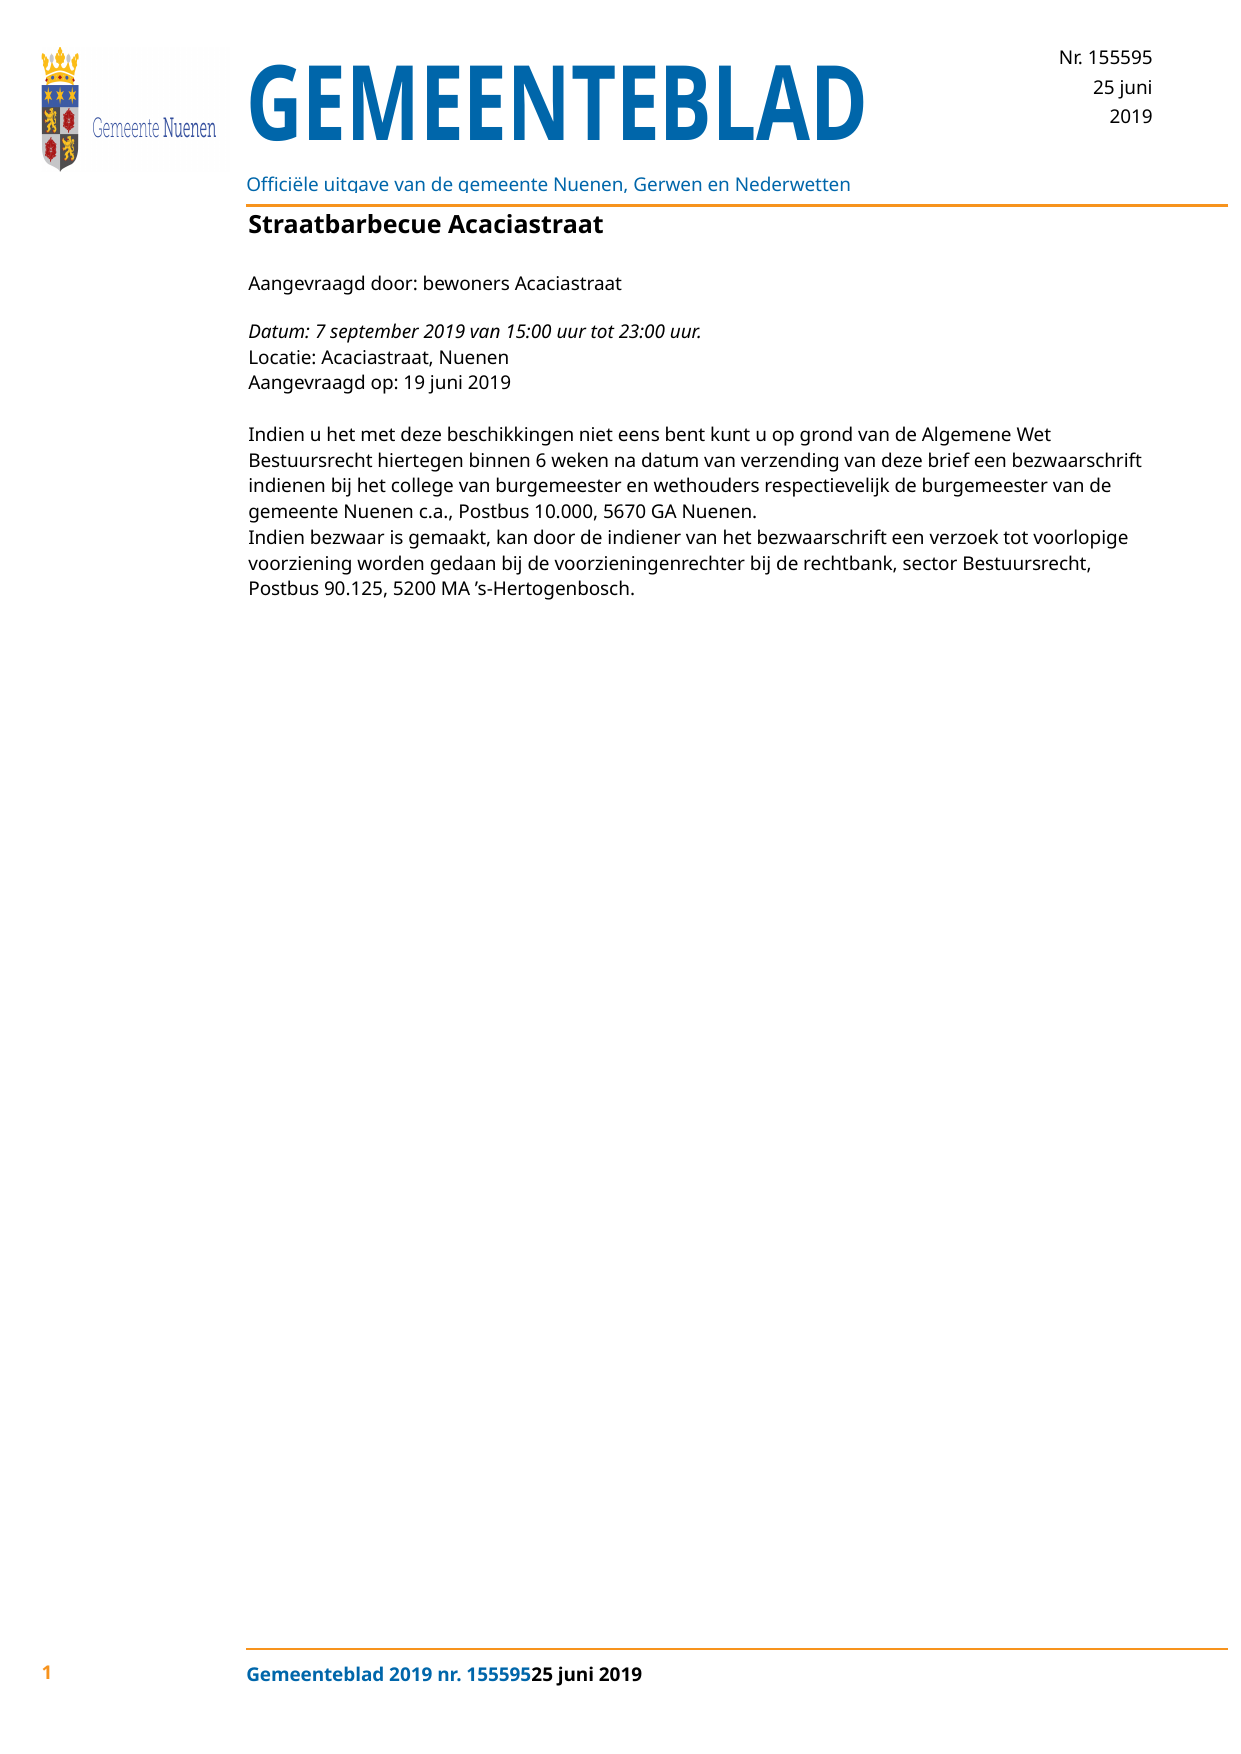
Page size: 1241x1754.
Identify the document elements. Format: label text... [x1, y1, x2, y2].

text Indien u het met deze beschikkingen niet eens bent kunt u op grond van de Algemene Wet Bestuursrecht hiertegen binnen 6 weken na datum van verzending van deze brief een bezwaarschrift indienen bij het college van burgemeester en wethouders respectievelijk de burgemeester van de gemeente Nuenen c.a., Postbus 10.000, 5670 GA Nuenen. [248, 421, 1152, 524]
text Locatie: Acaciastraat, Nuenen [248, 344, 1152, 369]
picture [41, 47, 231, 172]
text Datum: 7 september 2019 van 15:00 uur tot 23:00 uur. [248, 318, 1152, 344]
text Aangevraagd op: 19 juni 2019 [248, 369, 1152, 395]
text Aangevraagd door: bewoners Acaciastraat [248, 270, 1152, 296]
text Straatbarbecue Acaciastraat [248, 207, 1152, 241]
text Indien bezwaar is gemaakt, kan door de indiener van het bezwaarschrift een verzoek tot voorlopige voorziening worden gedaan bij de voorzieningenrechter bij de rechtbank, sector Bestuursrecht, Postbus 90.125, 5200 MA ’s-Hertogenbosch. [248, 524, 1152, 601]
